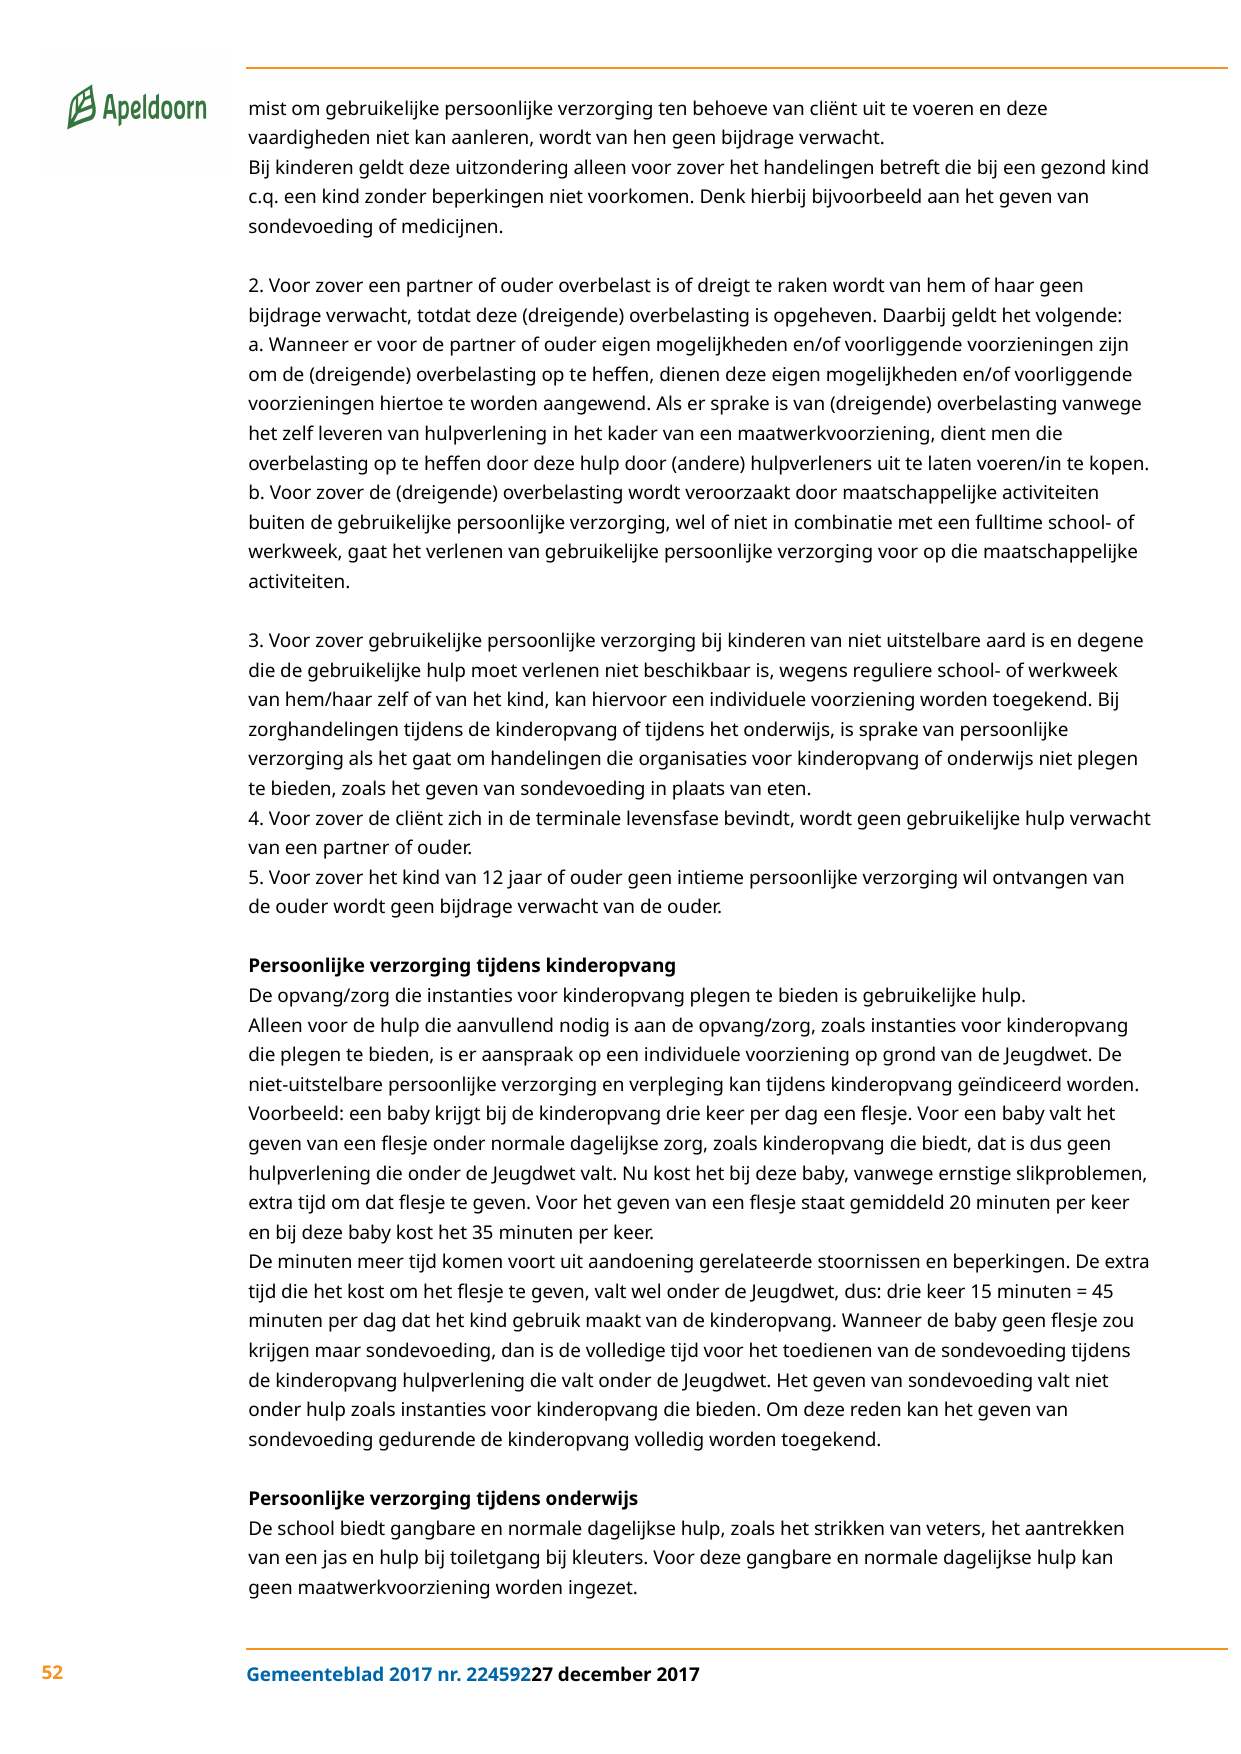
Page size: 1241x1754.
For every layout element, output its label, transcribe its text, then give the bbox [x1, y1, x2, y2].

text om de (dreigende) overbelasting op te heffen, dienen deze eigen mogelijkheden en/of voorliggende [248, 361, 1152, 387]
text mist om gebruikelijke persoonlijke verzorging ten behoeve van cliënt uit te voeren en deze vaardigheden niet kan aanleren, wordt van hen geen bijdrage verwacht. [248, 95, 1152, 150]
text b. Voor zover de (dreigende) overbelasting wordt veroorzaakt door maatschappelijke activiteiten buiten de gebruikelijke persoonlijke verzorging, wel of niet in combinatie met een fulltime school- of werkweek, gaat het verlenen van gebruikelijke persoonlijke verzorging voor op die maatschappelijke activiteiten. [248, 479, 1152, 594]
text Alleen voor de hulp die aanvullend nodig is aan de opvang/zorg, zoals instanties voor kinderopvang die plegen te bieden, is er aanspraak op een individuele voorziening op grond van de Jeugdwet. De niet-uitstelbare persoonlijke verzorging en verpleging kan tijdens kinderopvang geïndiceerd worden. [248, 1012, 1152, 1097]
text Persoonlijke verzorging tijdens onderwijs [248, 1485, 1152, 1511]
text Voorbeeld: een baby krijgt bij de kinderopvang drie keer per dag een flesje. Voor een baby valt het geven van een flesje onder normale dagelijkse zorg, zoals kinderopvang die biedt, dat is dus geen hulpverlening die onder de Jeugdwet valt. Nu kost het bij deze baby, vanwege ernstige slikproblemen, extra tijd om dat flesje te geven. Voor het geven van een flesje staat gemiddeld 20 minuten per keer en bij deze baby kost het 35 minuten per keer. [248, 1101, 1152, 1245]
text voorzieningen hiertoe te worden aangewend. Als er sprake is van (dreigende) overbelasting vanwege het zelf leveren van hulpverlening in het kader van een maatwerkvoorziening, dient men die overbelasting op te heffen door deze hulp door (andere) hulpverleners uit te laten voeren/in te kopen. [248, 391, 1152, 476]
text Bij kinderen geldt deze uitzondering alleen voor zover het handelingen betreft die bij een gezond kind c.q. een kind zonder beperkingen niet voorkomen. Denk hierbij bijvoorbeeld aan het geven van sondevoeding of medicijnen. [248, 154, 1152, 239]
text Persoonlijke verzorging tijdens kinderopvang [248, 953, 1152, 978]
text 3. Voor zover gebruikelijke persoonlijke verzorging bij kinderen van niet uitstelbare aard is en degene die de gebruikelijke hulp moet verlenen niet beschikbaar is, wegens reguliere school- of werkweek van hem/haar zelf of van het kind, kan hiervoor een individuele voorziening worden toegekend. Bij zorghandelingen tijdens de kinderopvang of tijdens het onderwijs, is sprake van persoonlijke verzorging als het gaat om handelingen die organisaties voor kinderopvang of onderwijs niet plegen te bieden, zoals het geven van sondevoeding in plaats van eten. [248, 627, 1152, 801]
text 5. Voor zover het kind van 12 jaar of ouder geen intieme persoonlijke verzorging wil ontvangen van de ouder wordt geen bijdrage verwacht van de ouder. [248, 864, 1152, 919]
text 4. Voor zover de cliënt zich in de terminale levensfase bevindt, wordt geen gebruikelijke hulp verwacht van een partner of ouder. [248, 805, 1152, 860]
text De opvang/zorg die instanties voor kinderopvang plegen te bieden is gebruikelijke hulp. [248, 982, 1152, 1008]
text a. Wanneer er voor de partner of ouder eigen mogelijkheden en/of voorliggende voorzieningen zijn [248, 331, 1152, 357]
text De school biedt gangbare en normale dagelijkse hulp, zoals het strikken van veters, het aantrekken van een jas en hulp bij toiletgang bij kleuters. Voor deze gangbare en normale dagelijkse hulp kan geen maatwerkvoorziening worden ingezet. [248, 1515, 1152, 1600]
text 2. Voor zover een partner of ouder overbelast is of dreigt te raken wordt van hem of haar geen bijdrage verwacht, totdat deze (dreigende) overbelasting is opgeheven. Daarbij geldt het volgende: [248, 272, 1152, 328]
text De minuten meer tijd komen voort uit aandoening gerelateerde stoornissen en beperkingen. De extra tijd die het kost om het flesje te geven, valt wel onder de Jeugdwet, dus: drie keer 15 minuten = 45 minuten per dag dat het kind gebruik maakt van de kinderopvang. Wanneer de baby geen flesje zou krijgen maar sondevoeding, dan is de volledige tijd voor het toedienen van de sondevoeding tijdens de kinderopvang hulpverlening die valt onder de Jeugdwet. Het geven van sondevoeding valt niet onder hulp zoals instanties voor kinderopvang die bieden. Om deze reden kan het geven van sondevoeding gedurende de kinderopvang volledig worden toegekend. [248, 1248, 1152, 1452]
picture [41, 47, 231, 172]
